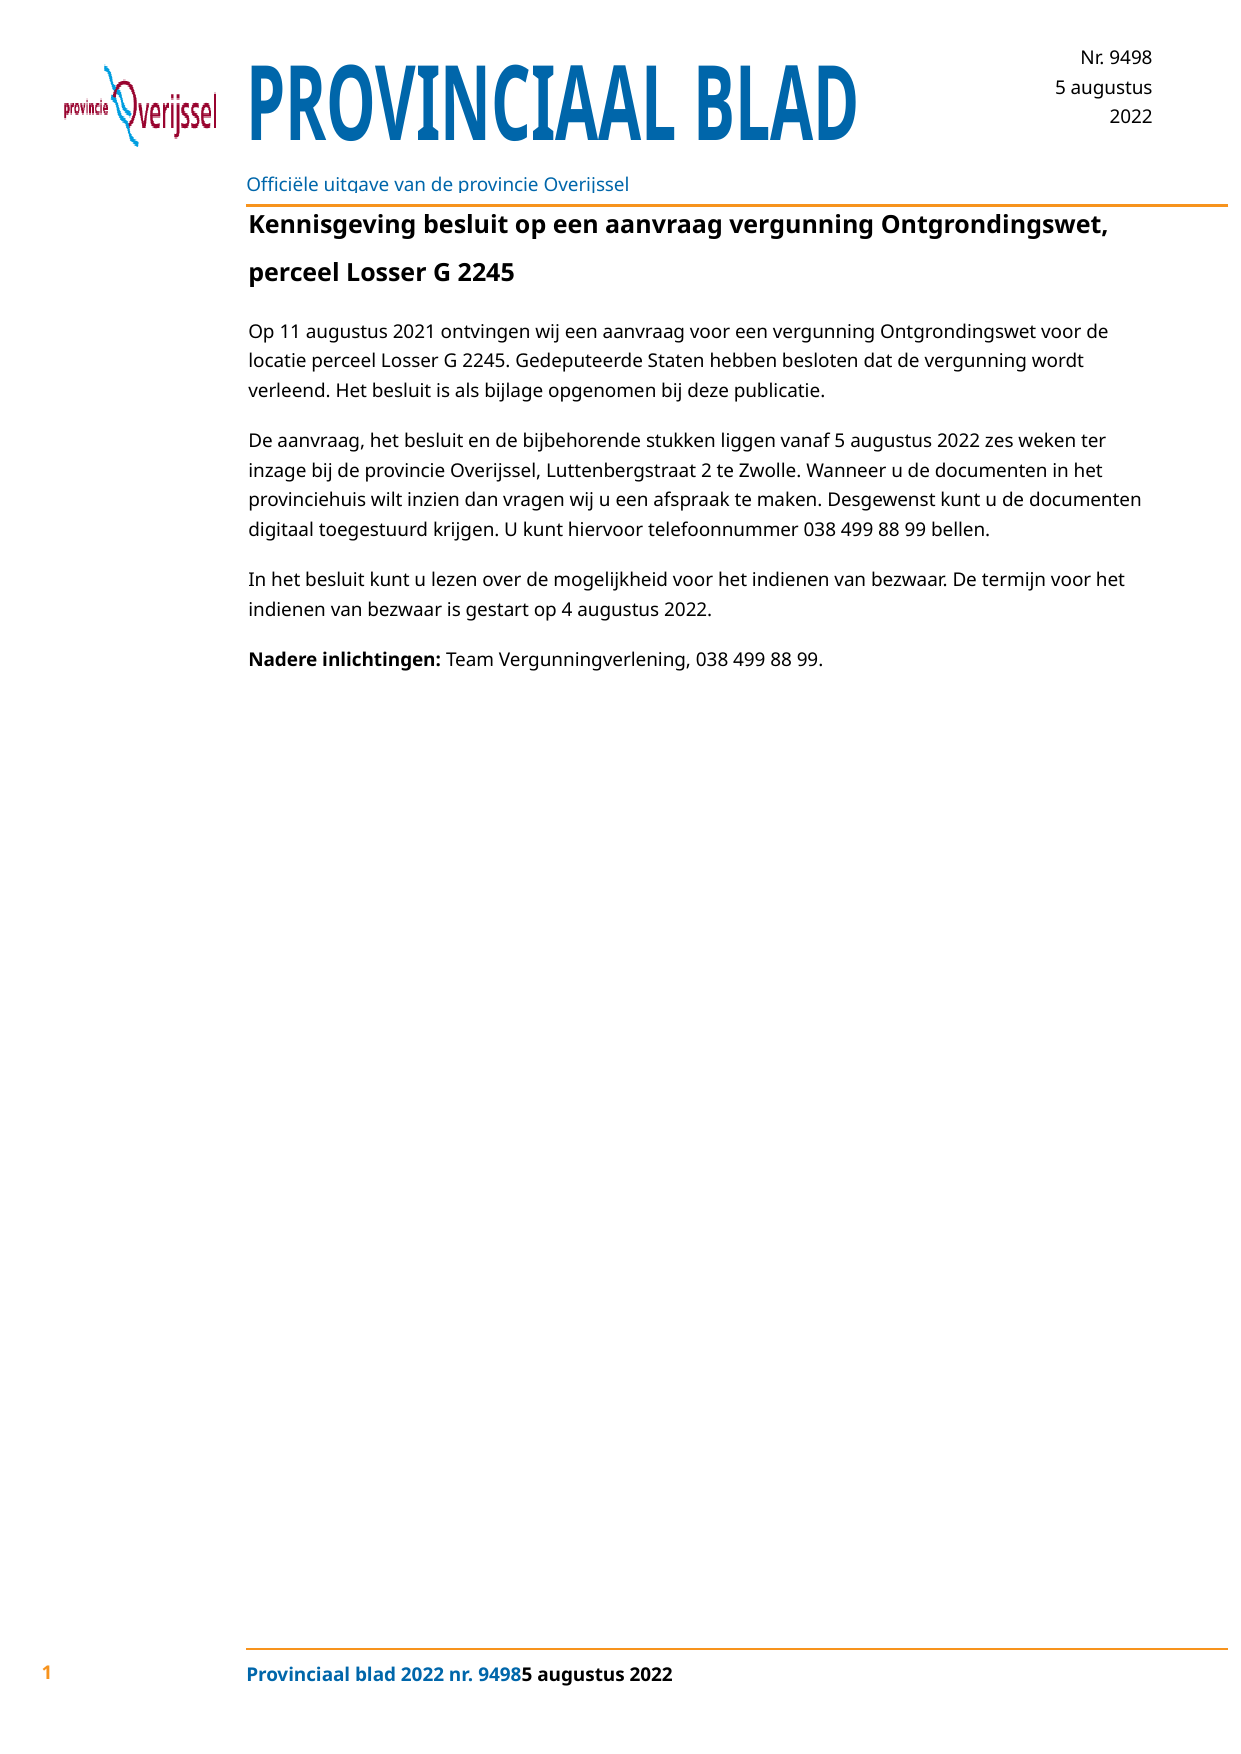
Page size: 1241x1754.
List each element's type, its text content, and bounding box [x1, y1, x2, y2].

text Nadere inlichtingen: Team Vergunningverlening, 038 499 88 99. [248, 647, 1152, 672]
picture [41, 47, 231, 172]
text In het besluit kunt u lezen over de mogelijkheid voor het indienen van bezwaar. De termijn voor het indienen van bezwaar is gestart op 4 augustus 2022. [248, 567, 1152, 622]
text Kennisgeving besluit op een aanvraag vergunning Ontgrondingswet, perceel Losser G 2245 [248, 207, 1152, 288]
text De aanvraag, het besluit en de bijbehorende stukken liggen vanaf 5 augustus 2022 zes weken ter inzage bij de provincie Overijssel, Luttenbergstraat 2 te Zwolle. Wanneer u de documenten in het provinciehuis wilt inzien dan vragen wij u een afspraak te maken. Desgewenst kunt u de documenten digitaal toegestuurd krijgen. U kunt hiervoor telefoonnummer 038 499 88 99 bellen. [248, 427, 1152, 542]
text Op 11 augustus 2021 ontvingen wij een aanvraag voor een vergunning Ontgrondingswet voor de locatie perceel Losser G 2245. Gedeputeerde Staten hebben besloten dat de vergunning wordt verleend. Het besluit is als bijlage opgenomen bij deze publicatie. [248, 318, 1152, 403]
